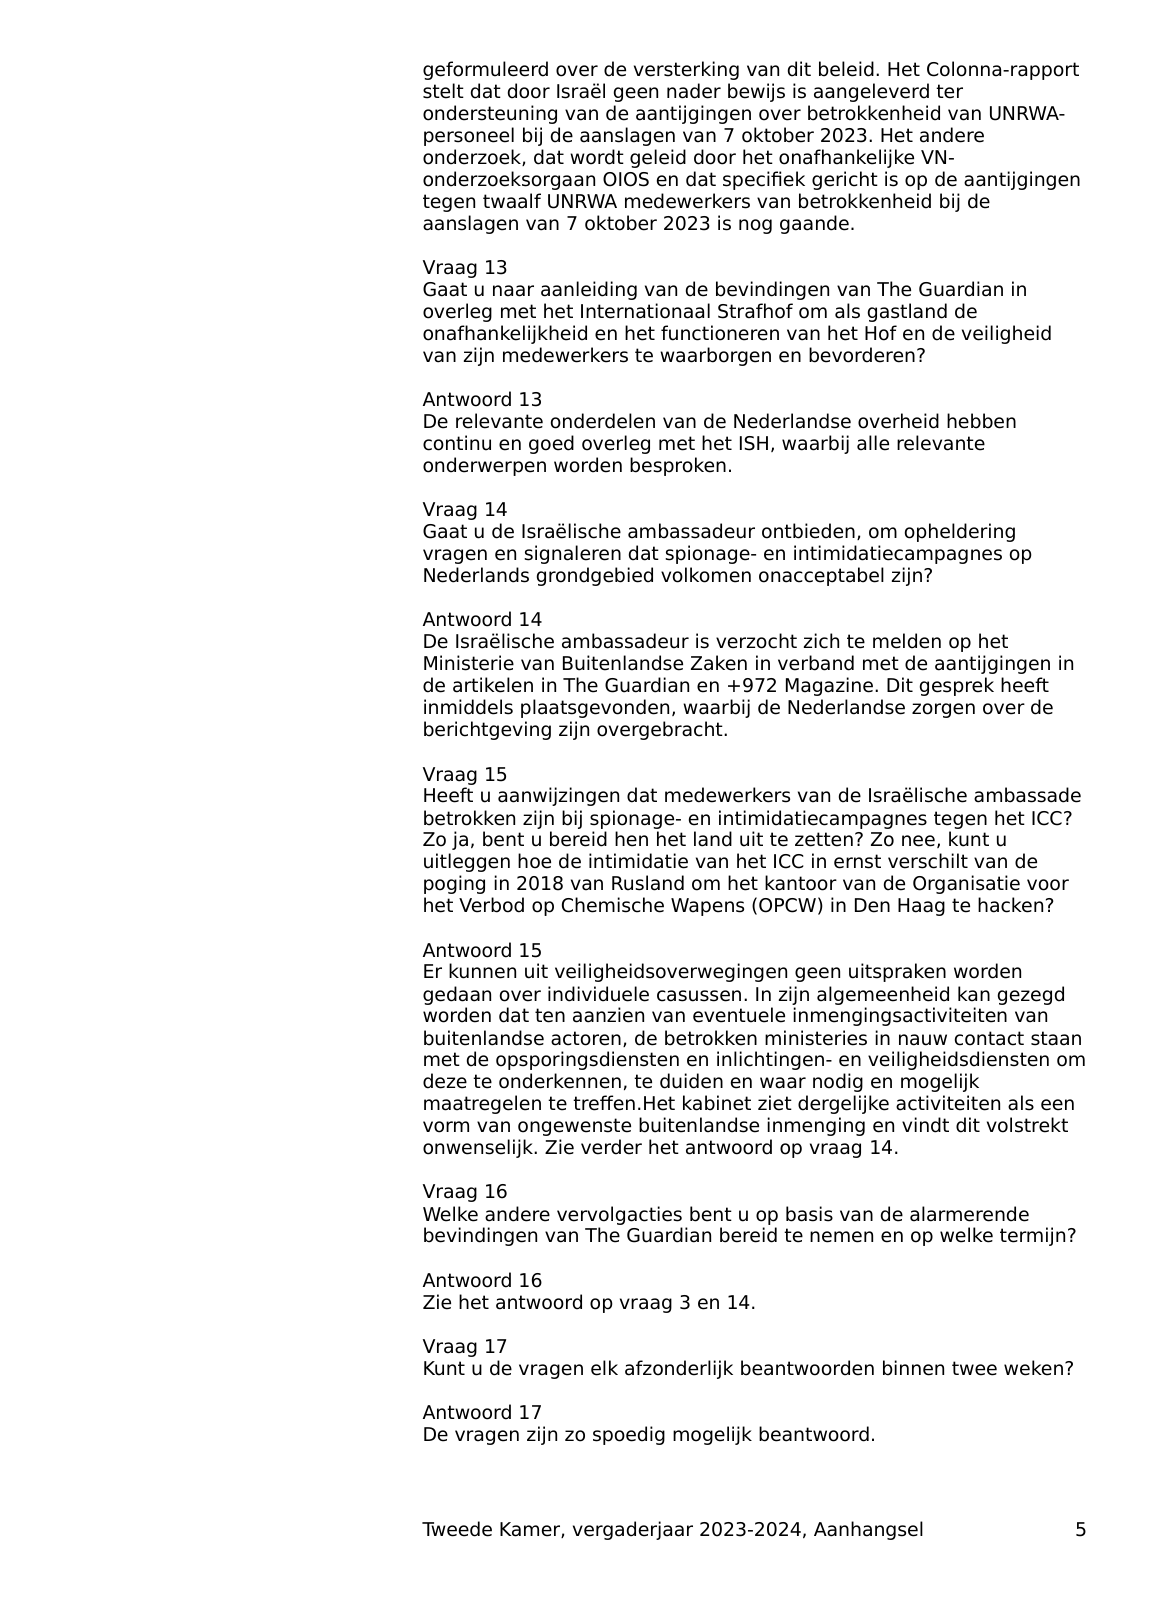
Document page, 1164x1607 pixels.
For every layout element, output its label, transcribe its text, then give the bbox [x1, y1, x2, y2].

text Vraag 13 [422, 257, 1087, 279]
text Kunt u de vragen elk afzonderlijk beantwoorden binnen twee weken? [422, 1358, 1087, 1380]
text Antwoord 14 [422, 609, 1087, 631]
text Vraag 14 [422, 499, 1087, 521]
text Antwoord 17 [422, 1402, 1087, 1424]
text De relevante onderdelen van de Nederlandse overheid hebben continu en goed overleg met het ISH, waarbij alle relevante onderwerpen worden besproken. [422, 411, 1087, 477]
text Gaat u de Israëlische ambassadeur ontbieden, om opheldering vragen en signaleren dat spionage- en intimidatiecampagnes op Nederlands grondgebied volkomen onacceptabel zijn? [422, 521, 1087, 587]
text Vraag 15 [422, 763, 1087, 785]
text De Israëlische ambassadeur is verzocht zich te melden op het Ministerie van Buitenlandse Zaken in verband met de aantijgingen in de artikelen in The Guardian en +972 Magazine. Dit gesprek heeft inmiddels plaatsgevonden, waarbij de Nederlandse zorgen over de berichtgeving zijn overgebracht. [422, 631, 1087, 741]
text Er kunnen uit veiligheidsoverwegingen geen uitspraken worden gedaan over individuele casussen. In zijn algemeenheid kan gezegd worden dat ten aanzien van eventuele inmengingsactiviteiten van buitenlandse actoren, de betrokken ministeries in nauw contact staan met de opsporingsdiensten en inlichtingen- en veiligheidsdiensten om deze te onderkennen, te duiden en waar nodig en mogelijk maatregelen te treffen.Het kabinet ziet dergelijke activiteiten als een vorm van ongewenste buitenlandse inmenging en vindt dit volstrekt onwenselijk. Zie verder het antwoord op vraag 14. [422, 961, 1087, 1159]
text De vragen zijn zo spoedig mogelijk beantwoord. [422, 1424, 1087, 1446]
text Zie het antwoord op vraag 3 en 14. [422, 1292, 1087, 1313]
text Antwoord 16 [422, 1269, 1087, 1292]
text Gaat u naar aanleiding van de bevindingen van The Guardian in overleg met het Internationaal Strafhof om als gastland de onafhankelijkheid en het functioneren van het Hof en de veiligheid van zijn medewerkers te waarborgen en bevorderen? [422, 279, 1087, 367]
text Vraag 16 [422, 1181, 1087, 1203]
text geformuleerd over de versterking van dit beleid. Het Colonna-rapport stelt dat door Israël geen nader bewijs is aangeleverd ter ondersteuning van de aantijgingen over betrokkenheid van UNRWA-personeel bij de aanslagen van 7 oktober 2023. Het andere onderzoek, dat wordt geleid door het onafhankelijke VN-onderzoeksorgaan OIOS en dat specifiek gericht is op de aantijgingen tegen twaalf UNRWA medewerkers van betrokkenheid bij de aanslagen van 7 oktober 2023 is nog gaande. [422, 59, 1087, 235]
text Antwoord 13 [422, 389, 1087, 411]
text Welke andere vervolgacties bent u op basis van de alarmerende bevindingen van The Guardian bereid te nemen en op welke termijn? [422, 1203, 1087, 1247]
text Heeft u aanwijzingen dat medewerkers van de Israëlische ambassade betrokken zijn bij spionage- en intimidatiecampagnes tegen het ICC? Zo ja, bent u bereid hen het land uit te zetten? Zo nee, kunt u uitleggen hoe de intimidatie van het ICC in ernst verschilt van de poging in 2018 van Rusland om het kantoor van de Organisatie voor het Verbod op Chemische Wapens (OPCW) in Den Haag te hacken? [422, 785, 1087, 917]
text Vraag 17 [422, 1336, 1087, 1358]
text Antwoord 15 [422, 939, 1087, 961]
